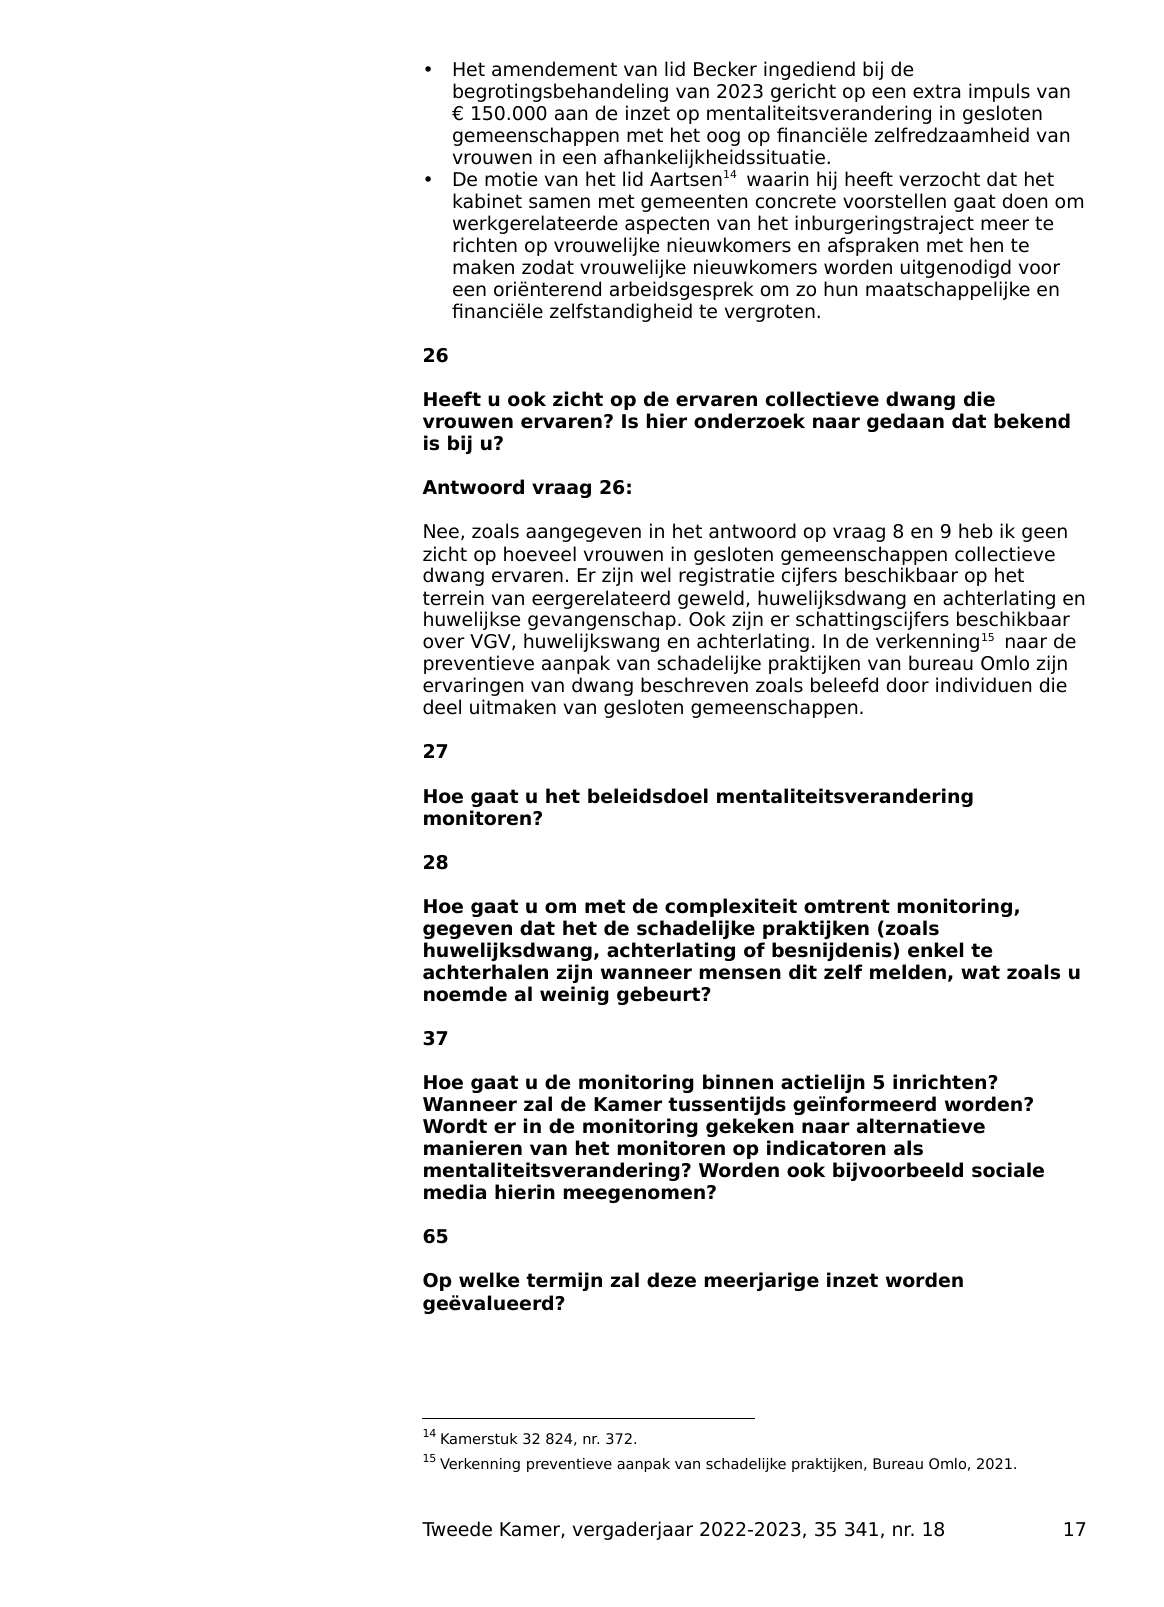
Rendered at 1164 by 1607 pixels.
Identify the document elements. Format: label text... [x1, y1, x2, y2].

text Heeft u ook zicht op de ervaren collectieve dwang die vrouwen ervaren? Is hier onderzoek naar gedaan dat bekend is bij u? [422, 389, 1087, 455]
text Hoe gaat u de monitoring binnen actielijn 5 inrichten? Wanneer zal de Kamer tussentijds geïnformeerd worden? Wordt er in de monitoring gekeken naar alternatieve manieren van het monitoren op indicatoren als mentaliteitsverandering? Worden ook bijvoorbeeld sociale media hierin meegenomen? [422, 1072, 1087, 1204]
text Verkenning preventieve aanpak van schadelijke praktijken, Bureau Omlo, 2021. [422, 1452, 1087, 1474]
subtitle 37 [422, 1028, 1087, 1050]
subtitle 65 [422, 1226, 1087, 1248]
text Kamerstuk 32 824, nr. 372. [422, 1427, 1087, 1449]
text • Het amendement van lid Becker ingediend bij de begrotingsbehandeling van 2023 gericht op een extra impuls van € 150.000 aan de inzet op mentaliteitsverandering in gesloten gemeenschappen met het oog op financiële zelfredzaamheid van vrouwen in een afhankelijkheidssituatie. [422, 59, 1087, 169]
subtitle 26 [422, 345, 1087, 367]
text • De motie van het lid Aartsen waarin hij heeft verzocht dat het kabinet samen met gemeenten concrete voorstellen gaat doen om werkgerelateerde aspecten van het inburgeringstraject meer te richten op vrouwelijke nieuwkomers en afspraken met hen te maken zodat vrouwelijke nieuwkomers worden uitgenodigd voor een oriënterend arbeidsgesprek om zo hun maatschappelijke en financiële zelfstandigheid te vergroten. [422, 169, 1087, 323]
subtitle 27 [422, 741, 1087, 763]
subtitle Antwoord vraag 26: [422, 477, 1087, 499]
text Hoe gaat u om met de complexiteit omtrent monitoring, gegeven dat het de schadelijke praktijken (zoals huwelijksdwang, achterlating of besnijdenis) enkel te achterhalen zijn wanneer mensen dit zelf melden, wat zoals u noemde al weinig gebeurt? [422, 896, 1087, 1006]
text Nee, zoals aangegeven in het antwoord op vraag 8 en 9 heb ik geen zicht op hoeveel vrouwen in gesloten gemeenschappen collectieve dwang ervaren. Er zijn wel registratie cijfers beschikbaar op het terrein van eergerelateerd geweld, huwelijksdwang en achterlating en huwelijkse gevangenschap. Ook zijn er schattingscijfers beschikbaar over VGV, huwelijkswang en achterlating. In de verkenning naar de preventieve aanpak van schadelijke praktijken van bureau Omlo zijn ervaringen van dwang beschreven zoals beleefd door individuen die deel uitmaken van gesloten gemeenschappen. [422, 521, 1087, 719]
subtitle 28 [422, 852, 1087, 874]
text Hoe gaat u het beleidsdoel mentaliteitsverandering monitoren? [422, 786, 1087, 829]
text Op welke termijn zal deze meerjarige inzet worden geëvalueerd? [422, 1270, 1087, 1314]
